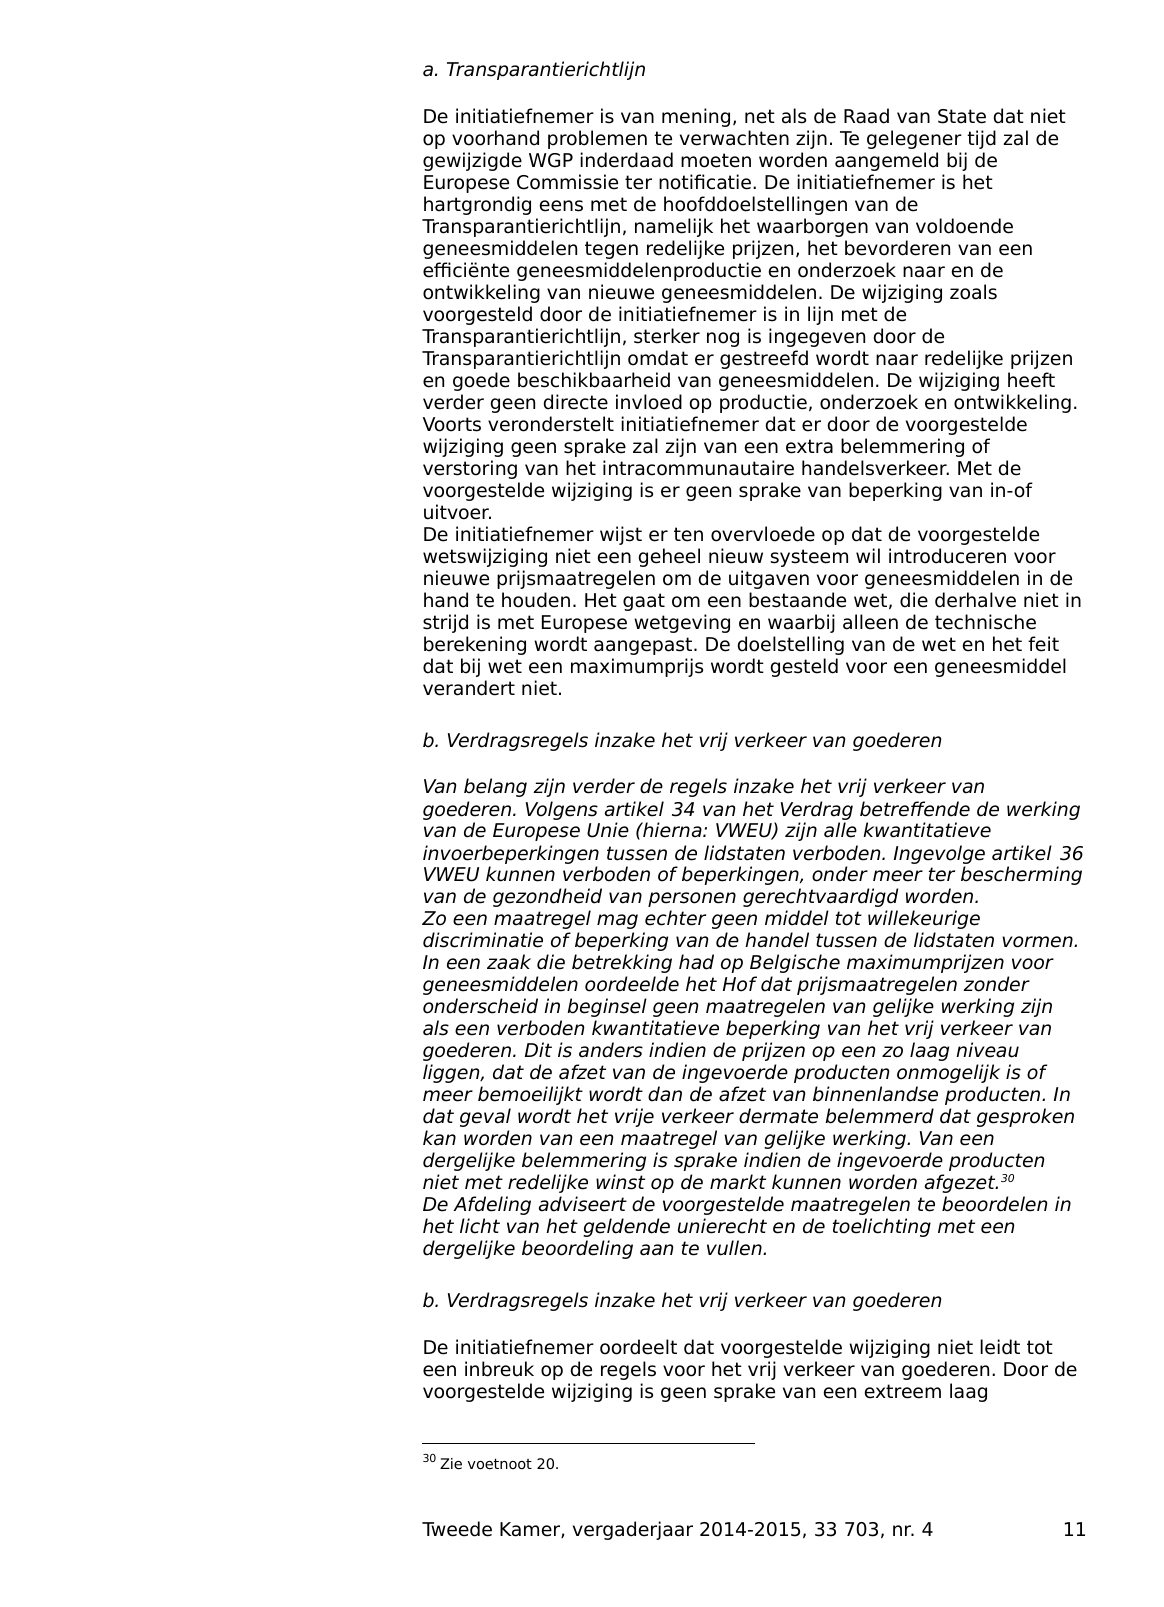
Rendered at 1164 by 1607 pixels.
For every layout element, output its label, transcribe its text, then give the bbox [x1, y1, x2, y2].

subtitle b. Verdragsregels inzake het vrij verkeer van goederen [422, 729, 1087, 751]
text Zie voetnoot 20. [422, 1452, 1087, 1474]
text De initiatiefnemer oordeelt dat voorgestelde wijziging niet leidt tot een inbreuk op de regels voor het vrij verkeer van goederen. Door de voorgestelde wijziging is geen sprake van een extreem laag [422, 1337, 1087, 1403]
text Van belang zijn verder de regels inzake het vrij verkeer van goederen. Volgens artikel 34 van het Verdrag betreffende de werking van de Europese Unie (hierna: VWEU) zijn alle kwantitatieve invoerbeperkingen tussen de lidstaten verboden. Ingevolge artikel 36 VWEU kunnen verboden of beperkingen, onder meer ter bescherming van de gezondheid van personen gerechtvaardigd worden. [422, 776, 1087, 908]
text De Afdeling adviseert de voorgestelde maatregelen te beoordelen in het licht van het geldende unierecht en de toelichting met een dergelijke beoordeling aan te vullen. [422, 1194, 1087, 1260]
text Zo een maatregel mag echter geen middel tot willekeurige discriminatie of beperking van de handel tussen de lidstaten vormen. In een zaak die betrekking had op Belgische maximumprijzen voor geneesmiddelen oordeelde het Hof dat prijsmaatregelen zonder onderscheid in beginsel geen maatregelen van gelijke werking zijn als een verboden kwantitatieve beperking van het vrij verkeer van goederen. Dit is anders indien de prijzen op een zo laag niveau liggen, dat de afzet van de ingevoerde producten onmogelijk is of meer bemoeilijkt wordt dan de afzet van binnenlandse producten. In dat geval wordt het vrije verkeer dermate belemmerd dat gesproken kan worden van een maatregel van gelijke werking. Van een dergelijke belemmering is sprake indien de ingevoerde producten niet met redelijke winst op de markt kunnen worden afgezet. [422, 908, 1087, 1194]
subtitle a. Transparantierichtlijn [422, 59, 1087, 81]
subtitle b. Verdragsregels inzake het vrij verkeer van goederen [422, 1290, 1087, 1312]
text De initiatiefnemer is van mening, net als de Raad van State dat niet op voorhand problemen te verwachten zijn. Te gelegener tijd zal de gewijzigde WGP inderdaad moeten worden aangemeld bij de Europese Commissie ter notificatie. De initiatiefnemer is het hartgrondig eens met de hoofddoelstellingen van de Transparantierichtlijn, namelijk het waarborgen van voldoende geneesmiddelen tegen redelijke prijzen, het bevorderen van een efficiënte geneesmiddelenproductie en onderzoek naar en de ontwikkeling van nieuwe geneesmiddelen. De wijziging zoals voorgesteld door de initiatiefnemer is in lijn met de Transparantierichtlijn, sterker nog is ingegeven door de Transparantierichtlijn omdat er gestreefd wordt naar redelijke prijzen en goede beschikbaarheid van geneesmiddelen. De wijziging heeft verder geen directe invloed op productie, onderzoek en ontwikkeling. Voorts veronderstelt initiatiefnemer dat er door de voorgestelde wijziging geen sprake zal zijn van een extra belemmering of verstoring van het intracommunautaire handelsverkeer. Met de voorgestelde wijziging is er geen sprake van beperking van in-of uitvoer. [422, 106, 1087, 524]
text De initiatiefnemer wijst er ten overvloede op dat de voorgestelde wetswijziging niet een geheel nieuw systeem wil introduceren voor nieuwe prijsmaatregelen om de uitgaven voor geneesmiddelen in de hand te houden. Het gaat om een bestaande wet, die derhalve niet in strijd is met Europese wetgeving en waarbij alleen de technische berekening wordt aangepast. De doelstelling van de wet en het feit dat bij wet een maximumprijs wordt gesteld voor een geneesmiddel verandert niet. [422, 524, 1087, 699]
